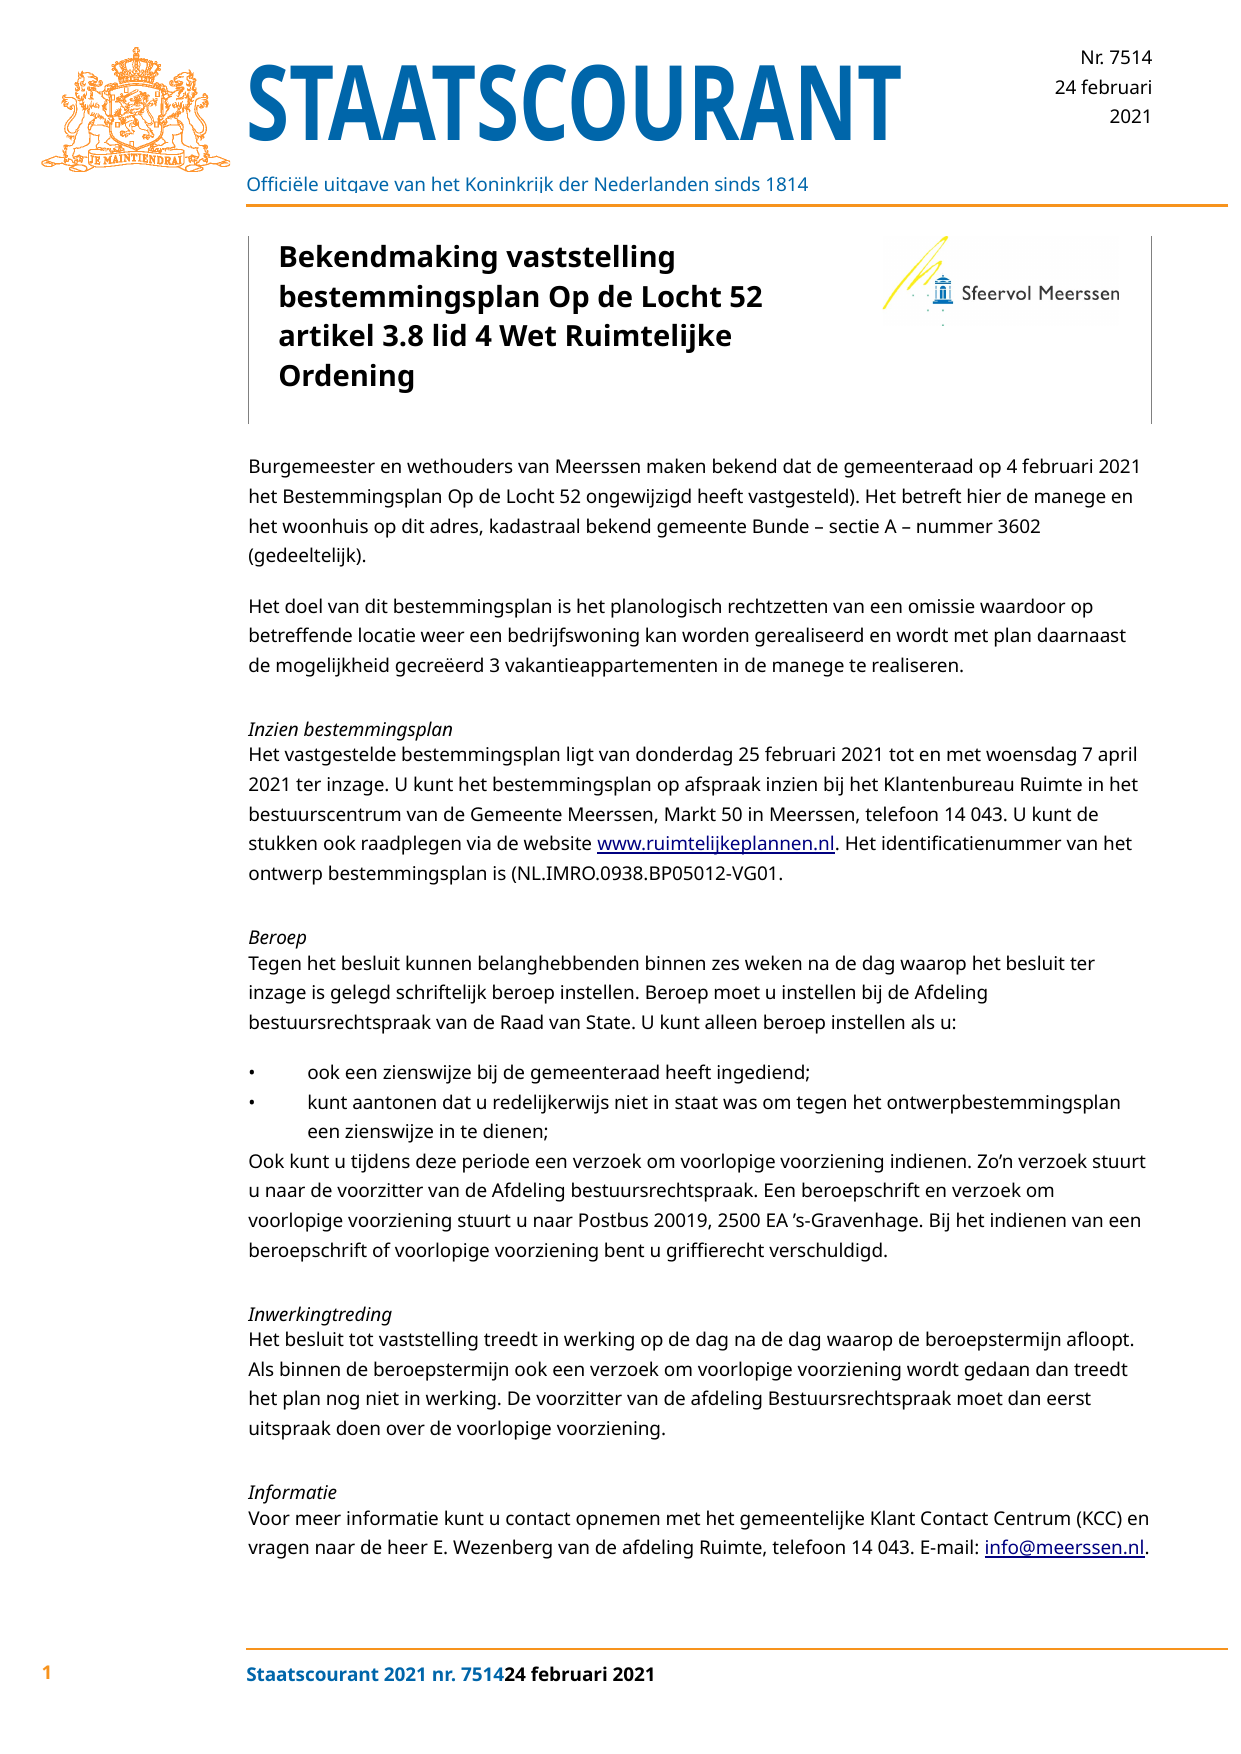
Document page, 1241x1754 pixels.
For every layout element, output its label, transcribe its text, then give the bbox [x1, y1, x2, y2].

text Inzien bestemmingsplan [248, 716, 1152, 742]
text Ook kunt u tijdens deze periode een verzoek om voorlopige voorziening indienen. Zo’n verzoek stuurt u naar de voorzitter van de Afdeling bestuursrechtspraak. Een beroepschrift en verzoek om voorlopige voorziening stuurt u naar Postbus 20019, 2500 EA ’s-Gravenhage. Bij het indienen van een beroepschrift of voorlopige voorziening bent u griffierecht verschuldigd. [248, 1148, 1152, 1262]
text Het vastgestelde bestemmingsplan ligt van donderdag 25 februari 2021 tot en met woensdag 7 april 2021 ter inzage. U kunt het bestemmingsplan op afspraak inzien bij het Klantenbureau Ruimte in het bestuurscentrum van de Gemeente Meerssen, Markt 50 in Meerssen, telefoon 14 043. U kunt de stukken ook raadplegen via de website www.ruimtelijkeplannen.nl. Het identificatienummer van het ontwerp bestemmingsplan is (NL.IMRO.0938.BP05012-VG01. [248, 742, 1152, 886]
picture [41, 47, 231, 172]
text Tegen het besluit kunnen belanghebbenden binnen zes weken na de dag waarop het besluit ter inzage is gelegd schriftelijk beroep instellen. Beroep moet u instellen bij de Afdeling bestuursrechtspraak van de Raad van State. U kunt alleen beroep instellen als u: [248, 950, 1152, 1034]
text Inwerkingtreding [248, 1301, 1152, 1326]
text Beroep [248, 924, 1152, 950]
table_header [850, 236, 1151, 424]
table_header Bekendmaking vaststelling bestemmingsplan Op de Locht 52 artikel 3.8 lid 4 Wet Ruimtelijke Ordening [249, 236, 850, 424]
text Voor meer informatie kunt u contact opnemen met het gemeentelijke Klant Contact Centrum (KCC) en vragen naar de heer E. Wezenberg van de afdeling Ruimte, telefoon 14 043. E-mail: info@meerssen.nl. [248, 1505, 1152, 1560]
text Burgemeester en wethouders van Meerssen maken bekend dat de gemeenteraad op 4 februari 2021 het Bestemmingsplan Op de Locht 52 ongewijzigd heeft vastgesteld). Het betreft hier de manege en het woonhuis op dit adres, kadastraal bekend gemeente Bunde – sectie A – nummer 3602 (gedeeltelijk). [248, 454, 1152, 568]
text Het besluit tot vaststelling treedt in werking op de dag na de dag waarop de beroepstermijn afloopt. Als binnen de beroepstermijn ook een verzoek om voorlopige voorziening wordt gedaan dan treedt het plan nog niet in werking. De voorzitter van de afdeling Bestuursrechtspraak moet dan eerst uitspraak doen over de voorlopige voorziening. [248, 1326, 1152, 1441]
text Informatie [248, 1479, 1152, 1505]
list kunt aantonen dat u redelijkerwijs niet in staat was om tegen het ontwerpbestemmingsplan een zienswijze in te dienen; [248, 1089, 1152, 1144]
picture [882, 236, 1119, 326]
list ook een zienswijze bij de gemeenteraad heeft ingediend; [248, 1059, 1152, 1085]
text Het doel van dit bestemmingsplan is het planologisch rechtzetten van een omissie waardoor op betreffende locatie weer een bedrijfswoning kan worden gerealiseerd en wordt met plan daarnaast de mogelijkheid gecreëerd 3 vakantieappartementen in de manege te realiseren. [248, 593, 1152, 678]
